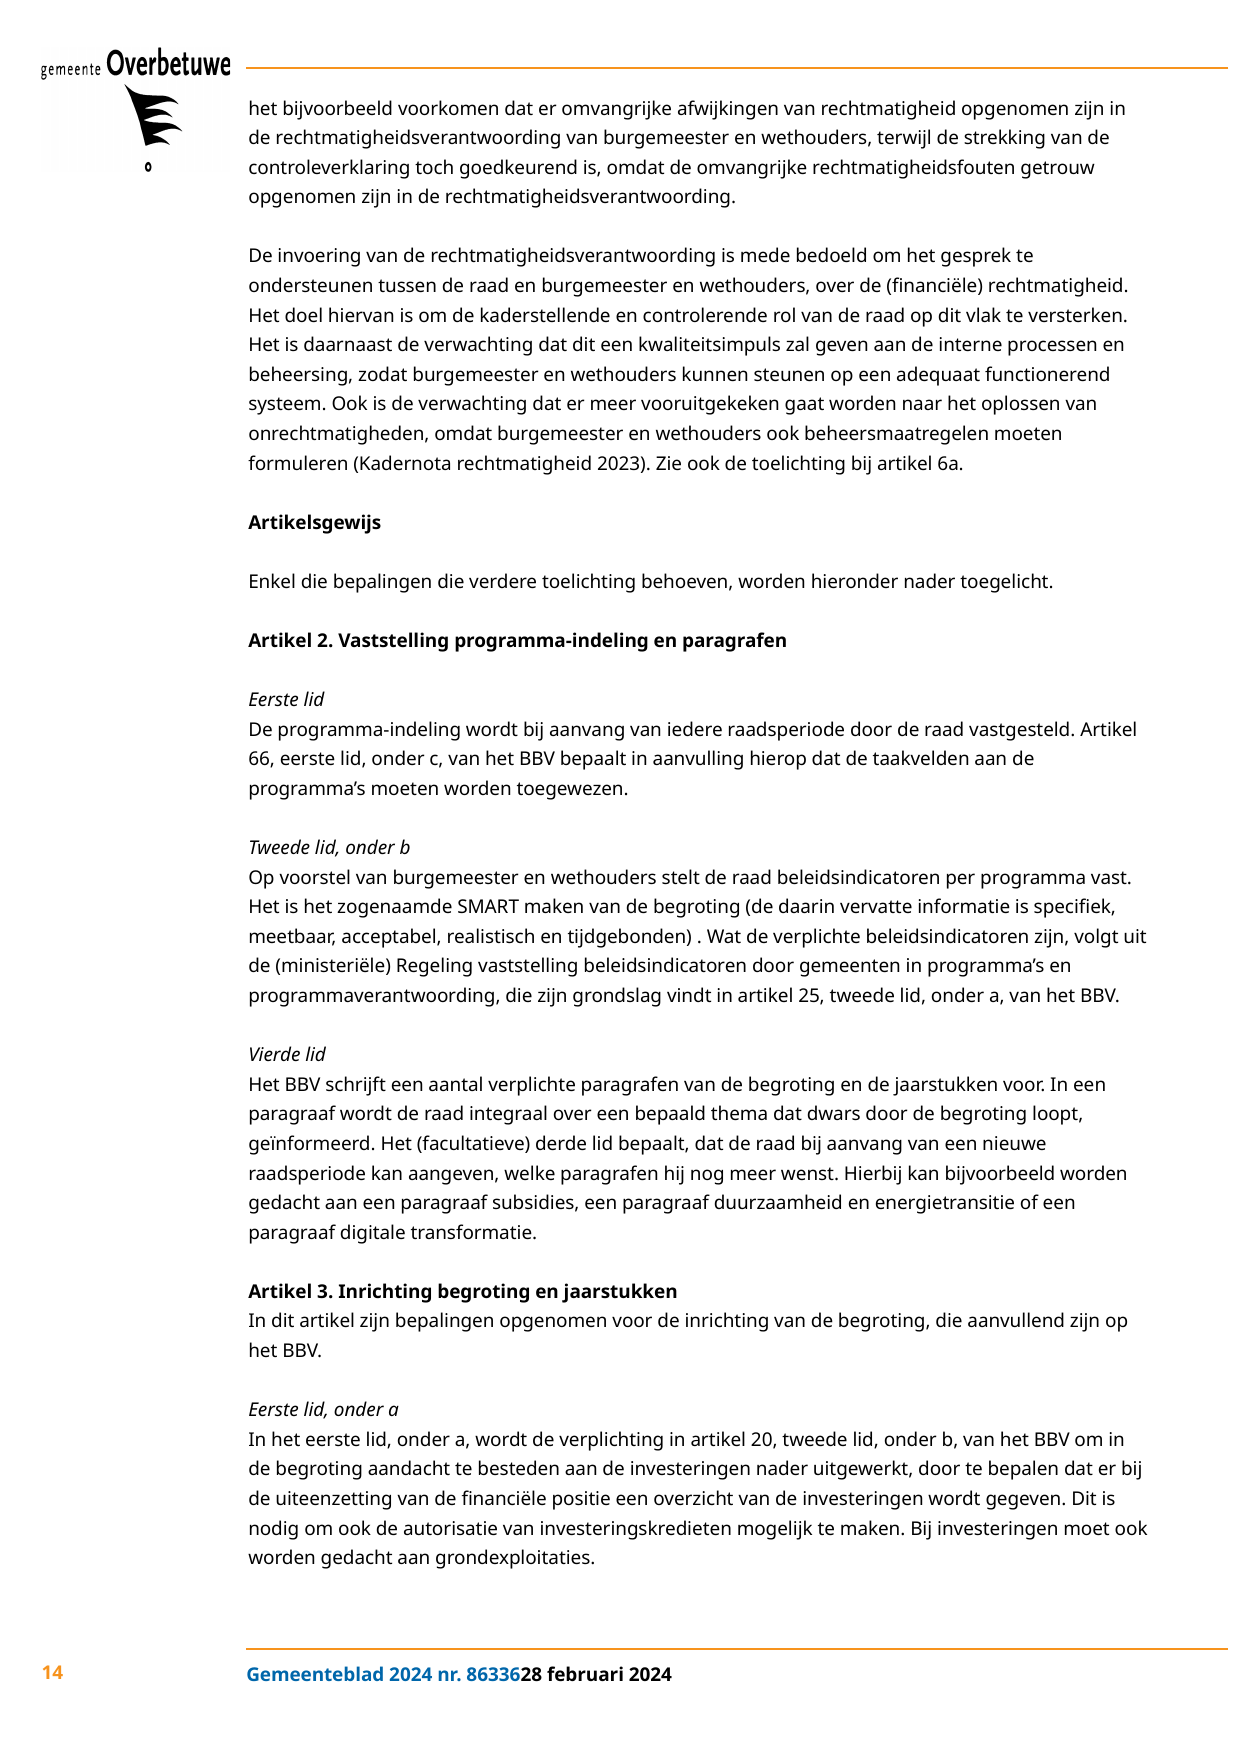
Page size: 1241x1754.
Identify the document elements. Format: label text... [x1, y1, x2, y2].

text Enkel die bepalingen die verdere toelichting behoeven, worden hieronder nader toegelicht. [248, 568, 1152, 594]
text Eerste lid [248, 686, 1152, 712]
text Artikel 3. Inrichting begroting en jaarstukken [248, 1278, 1152, 1304]
text De programma-indeling wordt bij aanvang van iedere raadsperiode door de raad vastgesteld. Artikel 66, eerste lid, onder c, van het BBV bepaalt in aanvulling hierop dat de taakvelden aan de programma’s moeten worden toegewezen. [248, 716, 1152, 801]
picture [41, 47, 231, 172]
text In het eerste lid, onder a, wordt de verplichting in artikel 20, tweede lid, onder b, van het BBV om in de begroting aandacht te besteden aan de investeringen nader uitgewerkt, door te bepalen dat er bij de uiteenzetting van de financiële positie een overzicht van de investeringen wordt gegeven. Dit is nodig om ook de autorisatie van investeringskredieten mogelijk te maken. Bij investeringen moet ook worden gedacht aan grondexploitaties. [248, 1426, 1152, 1570]
text het bijvoorbeeld voorkomen dat er omvangrijke afwijkingen van rechtmatigheid opgenomen zijn in de rechtmatigheidsverantwoording van burgemeester en wethouders, terwijl de strekking van de controleverklaring toch goedkeurend is, omdat de omvangrijke rechtmatigheidsfouten getrouw opgenomen zijn in de rechtmatigheidsverantwoording. [248, 95, 1152, 209]
text Tweede lid, onder b [248, 834, 1152, 860]
text Het BBV schrijft een aantal verplichte paragrafen van de begroting en de jaarstukken voor. In een paragraaf wordt de raad integraal over een bepaald thema dat dwars door de begroting loopt, geïnformeerd. Het (facultatieve) derde lid bepaalt, dat de raad bij aanvang van een nieuwe raadsperiode kan aangeven, welke paragrafen hij nog meer wenst. Hierbij kan bijvoorbeeld worden gedacht aan een paragraaf subsidies, een paragraaf duurzaamheid en energietransitie of een paragraaf digitale transformatie. [248, 1071, 1152, 1245]
text Vierde lid [248, 1041, 1152, 1067]
text In dit artikel zijn bepalingen opgenomen voor de inrichting van de begroting, die aanvullend zijn op het BBV. [248, 1308, 1152, 1363]
text Eerste lid, onder a [248, 1396, 1152, 1422]
text De invoering van de rechtmatigheidsverantwoording is mede bedoeld om het gesprek te ondersteunen tussen de raad en burgemeester en wethouders, over de (financiële) rechtmatigheid. Het doel hiervan is om de kaderstellende en controlerende rol van de raad op dit vlak te versterken. Het is daarnaast de verwachting dat dit een kwaliteitsimpuls zal geven aan de interne processen en beheersing, zodat burgemeester en wethouders kunnen steunen op een adequaat functionerend systeem. Ook is de verwachting dat er meer vooruitgekeken gaat worden naar het oplossen van onrechtmatigheden, omdat burgemeester en wethouders ook beheersmaatregelen moeten formuleren (Kadernota rechtmatigheid 2023). Zie ook de toelichting bij artikel 6a. [248, 243, 1152, 476]
text Op voorstel van burgemeester en wethouders stelt de raad beleidsindicatoren per programma vast. Het is het zogenaamde SMART maken van de begroting (de daarin vervatte informatie is specifiek, meetbaar, acceptabel, realistisch en tijdgebonden) . Wat de verplichte beleidsindicatoren zijn, volgt uit de (ministeriële) Regeling vaststelling beleidsindicatoren door gemeenten in programma’s en programmaverantwoording, die zijn grondslag vindt in artikel 25, tweede lid, onder a, van het BBV. [248, 864, 1152, 1008]
text Artikel 2. Vaststelling programma-indeling en paragrafen [248, 627, 1152, 653]
text Artikelsgewijs [248, 509, 1152, 535]
